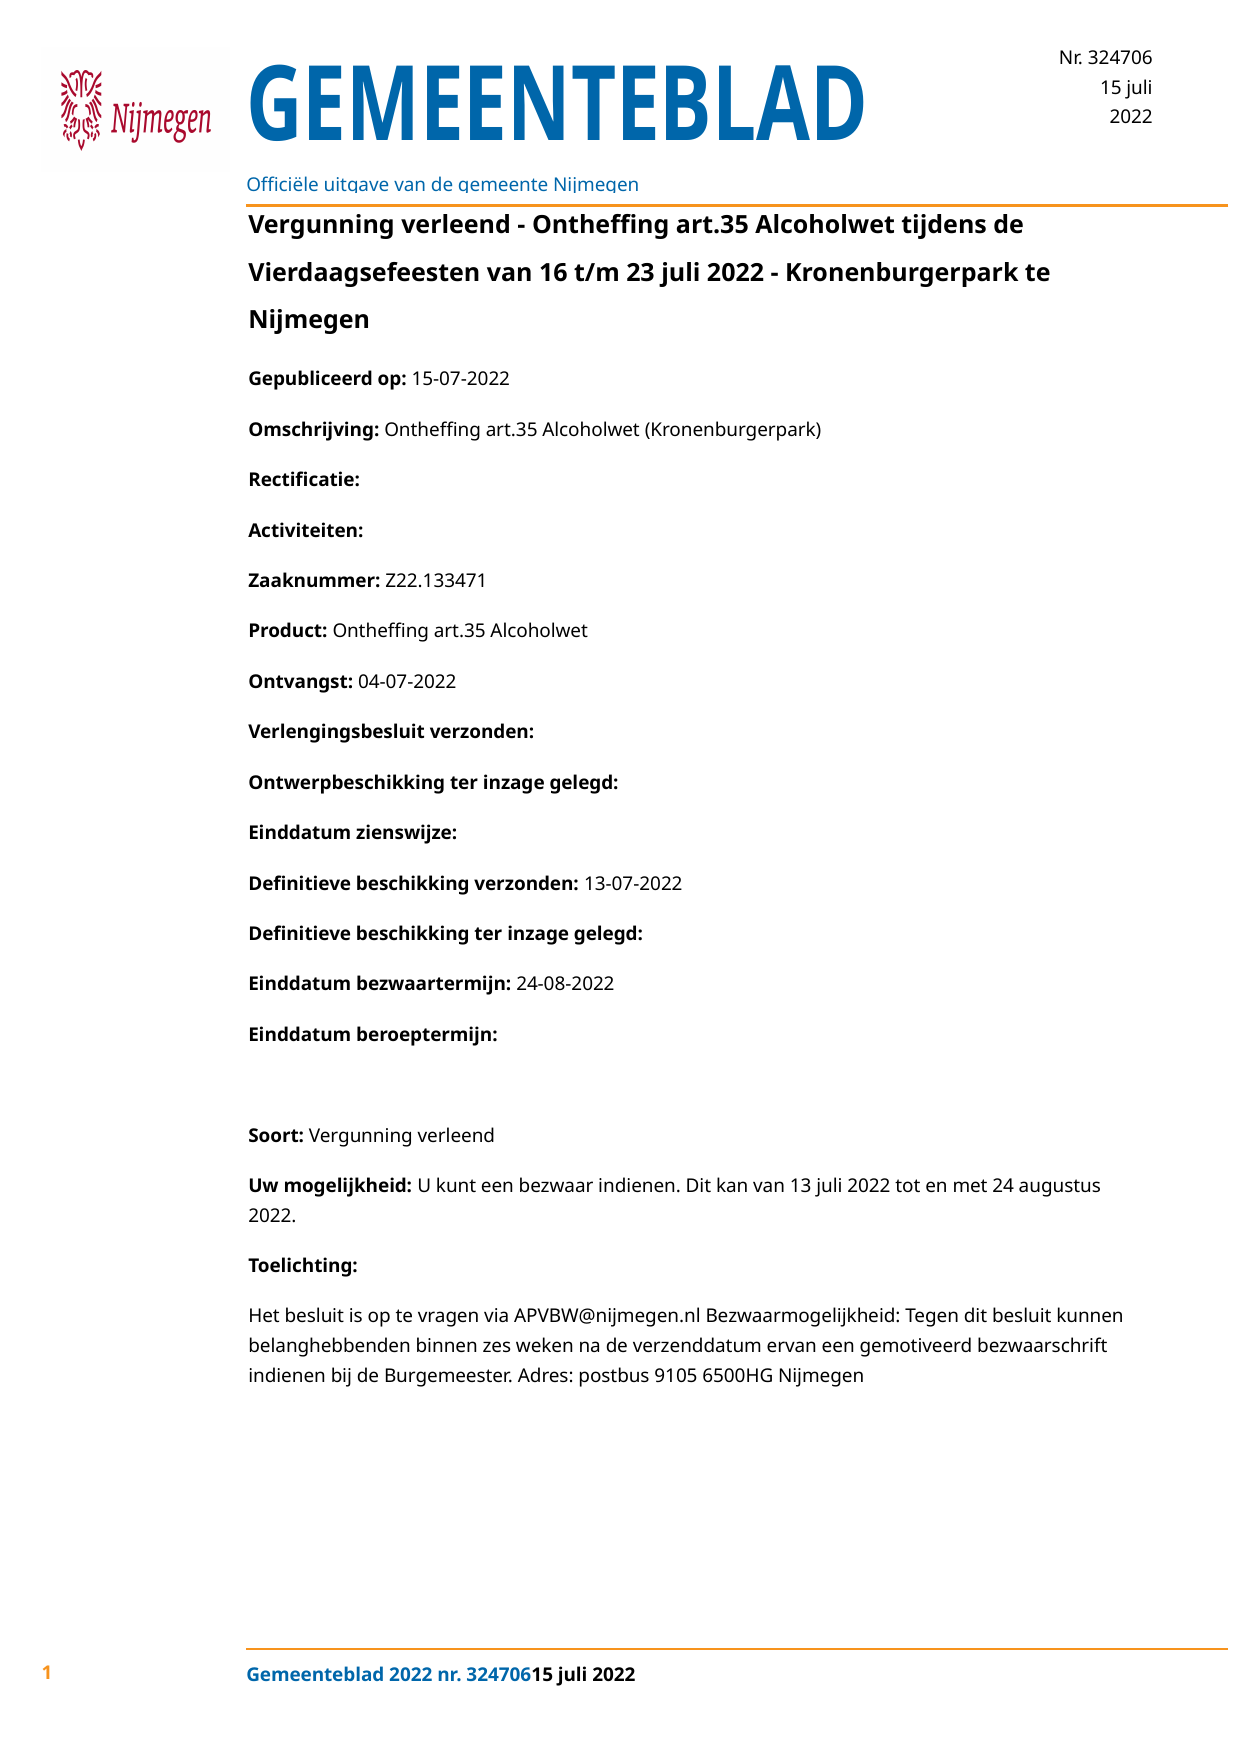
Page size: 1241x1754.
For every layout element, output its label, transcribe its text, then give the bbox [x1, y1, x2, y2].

text Soort: Vergunning verleend [248, 1122, 1152, 1147]
picture [41, 47, 231, 172]
text Activiteiten: [248, 517, 1152, 542]
text Verlengingsbesluit verzonden: [248, 718, 1152, 744]
text Ontvangst: 04-07-2022 [248, 668, 1152, 694]
text Ontwerpbeschikking ter inzage gelegd: [248, 769, 1152, 794]
text Einddatum bezwaartermijn: 24-08-2022 [248, 971, 1152, 996]
text Omschrijving: Ontheffing art.35 Alcoholwet (Kronenburgerpark) [248, 416, 1152, 442]
text Einddatum beroeptermijn: [248, 1021, 1152, 1047]
text Vergunning verleend - Ontheffing art.35 Alcoholwet tijdens de Vierdaagsefeesten van 16 t/m 23 juli 2022 - Kronenburgerpark te Nijmegen [248, 207, 1152, 336]
text Definitieve beschikking ter inzage gelegd: [248, 920, 1152, 946]
text Toelichting: [248, 1252, 1152, 1278]
text Definitieve beschikking verzonden: 13-07-2022 [248, 870, 1152, 895]
text Rectificatie: [248, 466, 1152, 492]
text Uw mogelijkheid: U kunt een bezwaar indienen. Dit kan van 13 juli 2022 tot en met 24 augustus 2022. [248, 1172, 1152, 1227]
text Het besluit is op te vragen via APVBW@nijmegen.nl Bezwaarmogelijkheid: Tegen dit besluit kunnen belanghebbenden binnen zes weken na de verzenddatum ervan een gemotiveerd bezwaarschrift indienen bij de Burgemeester. Adres: postbus 9105 6500HG Nijmegen [248, 1303, 1152, 1387]
text Product: Ontheffing art.35 Alcoholwet [248, 618, 1152, 643]
text Gepubliceerd op: 15-07-2022 [248, 366, 1152, 391]
text Zaaknummer: Z22.133471 [248, 567, 1152, 593]
text Einddatum zienswijze: [248, 819, 1152, 845]
